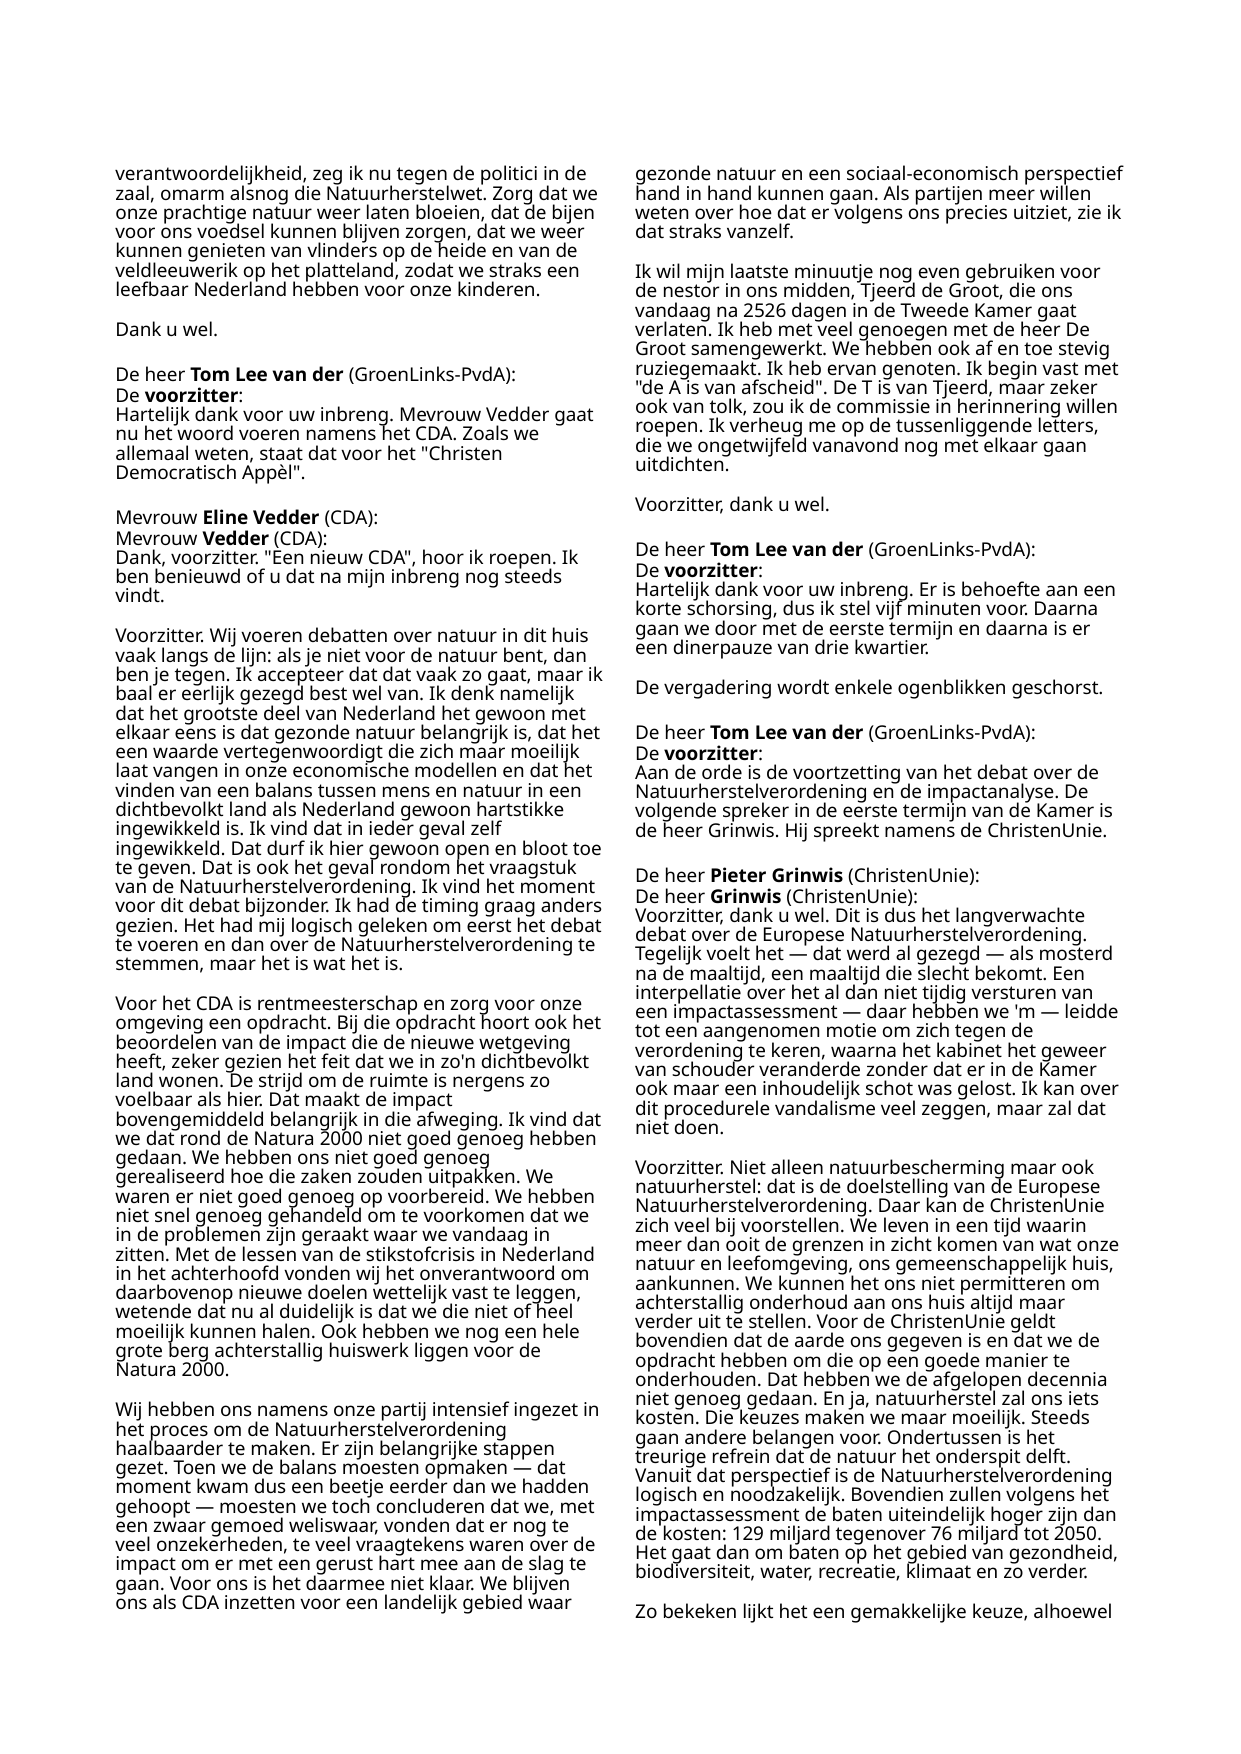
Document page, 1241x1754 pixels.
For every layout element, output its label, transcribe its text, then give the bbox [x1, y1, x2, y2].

text Voor het CDA is rentmeesterschap en zorg voor onze omgeving een opdracht. Bij die opdracht hoort ook het beoordelen van de impact die de nieuwe wetgeving heeft, zeker gezien het feit dat we in zo'n dichtbevolkt land wonen. De strijd om de ruimte is nergens zo voelbaar als hier. Dat maakt de impact bovengemiddeld belangrijk in die afweging. Ik vind dat we dat rond de Natura 2000 niet goed genoeg hebben gedaan. We hebben ons niet goed genoeg gerealiseerd hoe die zaken zouden uitpakken. We waren er niet goed genoeg op voorbereid. We hebben niet snel genoeg gehandeld om te voorkomen dat we in de problemen zijn geraakt waar we vandaag in zitten. Met de lessen van de stikstofcrisis in Nederland in het achterhoofd vonden wij het onverantwoord om daarbovenop nieuwe doelen wettelijk vast te leggen, wetende dat nu al duidelijk is dat we die niet of heel moeilijk kunnen halen. Ook hebben we nog een hele grote berg achterstallig huiswerk liggen voor de Natura 2000. [115, 995, 605, 1381]
text Mevrouw Eline Vedder (CDA): [115, 504, 605, 530]
text Voorzitter, dank u wel. [635, 496, 1125, 515]
text Voorzitter. Niet alleen natuurbescherming maar ook natuurherstel: dat is de doelstelling van de Europese Natuurherstelverordening. Daar kan de ChristenUnie zich veel bij voorstellen. We leven in een tijd waarin meer dan ooit de grenzen in zicht komen van wat onze natuur en leefomgeving, ons gemeenschappelijk huis, aankunnen. We kunnen het ons niet permitteren om achterstallig onderhoud aan ons huis altijd maar verder uit te stellen. Voor de ChristenUnie geldt bovendien dat de aarde ons gegeven is en dat we de opdracht hebben om die op een goede manier te onderhouden. Dat hebben we de afgelopen decennia niet genoeg gedaan. En ja, natuurherstel zal ons iets kosten. Die keuzes maken we maar moeilijk. Steeds gaan andere belangen voor. Ondertussen is het treurige refrein dat de natuur het onderspit delft. Vanuit dat perspectief is de Natuurherstelverordening logisch en noodzakelijk. Bovendien zullen volgens het impactassessment de baten uiteindelijk hoger zijn dan de kosten: 129 miljard tegenover 76 miljard tot 2050. Het gaat dan om baten op het gebied van gezondheid, biodiversiteit, water, recreatie, klimaat en zo verder. [635, 1159, 1125, 1583]
text De voorzitter: [635, 745, 1125, 764]
text De voorzitter: [635, 562, 1125, 581]
text De heer Tom Lee van der (GroenLinks-PvdA): [635, 719, 1125, 745]
text Hartelijk dank voor uw inbreng. Er is behoefte aan een korte schorsing, dus ik stel vijf minuten voor. Daarna gaan we door met de eerste termijn en daarna is er een dinerpauze van drie kwartier. [635, 581, 1125, 658]
text Wij hebben ons namens onze partij intensief ingezet in het proces om de Natuurherstelverordening haalbaarder te maken. Er zijn belangrijke stappen gezet. Toen we de balans moesten opmaken — dat moment kwam dus een beetje eerder dan we hadden gehoopt — moesten we toch concluderen dat we, met een zwaar gemoed weliswaar, vonden dat er nog te veel onzekerheden, te veel vraagtekens waren over de impact om er met een gerust hart mee aan de slag te gaan. Voor ons is het daarmee niet klaar. We blijven ons als CDA inzetten voor een landelijk gebied waar [115, 1401, 605, 1613]
text verantwoordelijkheid, zeg ik nu tegen de politici in de zaal, omarm alsnog die Natuurherstelwet. Zorg dat we onze prachtige natuur weer laten bloeien, dat de bijen voor ons voedsel kunnen blijven zorgen, dat we weer kunnen genieten van vlinders op de heide en van de veldleeuwerik op het platteland, zodat we straks een leefbaar Nederland hebben voor onze kinderen. [115, 165, 605, 300]
text Dank u wel. [115, 321, 605, 340]
text De voorzitter: [115, 387, 605, 406]
text Aan de orde is de voortzetting van het debat over de Natuurherstelverordening en de impactanalyse. De volgende spreker in de eerste termijn van de Kamer is de heer Grinwis. Hij spreekt namens de ChristenUnie. [635, 764, 1125, 841]
text De heer Tom Lee van der (GroenLinks-PvdA): [635, 536, 1125, 562]
text gezonde natuur en een sociaal-economisch perspectief hand in hand kunnen gaan. Als partijen meer willen weten over hoe dat er volgens ons precies uitziet, zie ik dat straks vanzelf. [635, 165, 1125, 242]
text Mevrouw Vedder (CDA): [115, 530, 605, 549]
text Ik wil mijn laatste minuutje nog even gebruiken voor de nestor in ons midden, Tjeerd de Groot, die ons vandaag na 2526 dagen in de Tweede Kamer gaat verlaten. Ik heb met veel genoegen met de heer De Groot samengewerkt. We hebben ook af en toe stevig ruziegemaakt. Ik heb ervan genoten. Ik begin vast met "de A is van afscheid". De T is van Tjeerd, maar zeker ook van tolk, zou ik de commissie in herinnering willen roepen. Ik verheug me op de tussenliggende letters, die we ongetwijfeld vanavond nog met elkaar gaan uitdichten. [635, 263, 1125, 475]
text Voorzitter. Wij voeren debatten over natuur in dit huis vaak langs de lijn: als je niet voor de natuur bent, dan ben je tegen. Ik accepteer dat dat vaak zo gaat, maar ik baal er eerlijk gezegd best wel van. Ik denk namelijk dat het grootste deel van Nederland het gewoon met elkaar eens is dat gezonde natuur belangrijk is, dat het een waarde vertegenwoordigt die zich maar moeilijk laat vangen in onze economische modellen en dat het vinden van een balans tussen mens en natuur in een dichtbevolkt land als Nederland gewoon hartstikke ingewikkeld is. Ik vind dat in ieder geval zelf ingewikkeld. Dat durf ik hier gewoon open en bloot toe te geven. Dat is ook het geval rondom het vraagstuk van de Natuurherstelverordening. Ik vind het moment voor dit debat bijzonder. Ik had de timing graag anders gezien. Het had mij logisch geleken om eerst het debat te voeren en dan over de Natuurherstelverordening te stemmen, maar het is wat het is. [115, 627, 605, 974]
text Hartelijk dank voor uw inbreng. Mevrouw Vedder gaat nu het woord voeren namens het CDA. Zoals we allemaal weten, staat dat voor het "Christen Democratisch Appèl". [115, 406, 605, 483]
text Zo bekeken lijkt het een gemakkelijke keuze, alhoewel [635, 1603, 1125, 1623]
text De heer Tom Lee van der (GroenLinks-PvdA): [115, 361, 605, 387]
text Voorzitter, dank u wel. Dit is dus het langverwachte debat over de Europese Natuurherstelverordening. Tegelijk voelt het — dat werd al gezegd — als mosterd na de maaltijd, een maaltijd die slecht bekomt. Een interpellatie over het al dan niet tijdig versturen van een impactassessment — daar hebben we 'm — leidde tot een aangenomen motie om zich tegen de verordening te keren, waarna het kabinet het geweer van schouder veranderde zonder dat er in de Kamer ook maar een inhoudelijk schot was gelost. Ik kan over dit procedurele vandalisme veel zeggen, maar zal dat niet doen. [635, 907, 1125, 1138]
text De vergadering wordt enkele ogenblikken geschorst. [635, 679, 1125, 698]
text De heer Grinwis (ChristenUnie): [635, 888, 1125, 907]
text De heer Pieter Grinwis (ChristenUnie): [635, 862, 1125, 888]
text Dank, voorzitter. "Een nieuw CDA", hoor ik roepen. Ik ben benieuwd of u dat na mijn inbreng nog steeds vindt. [115, 549, 605, 607]
